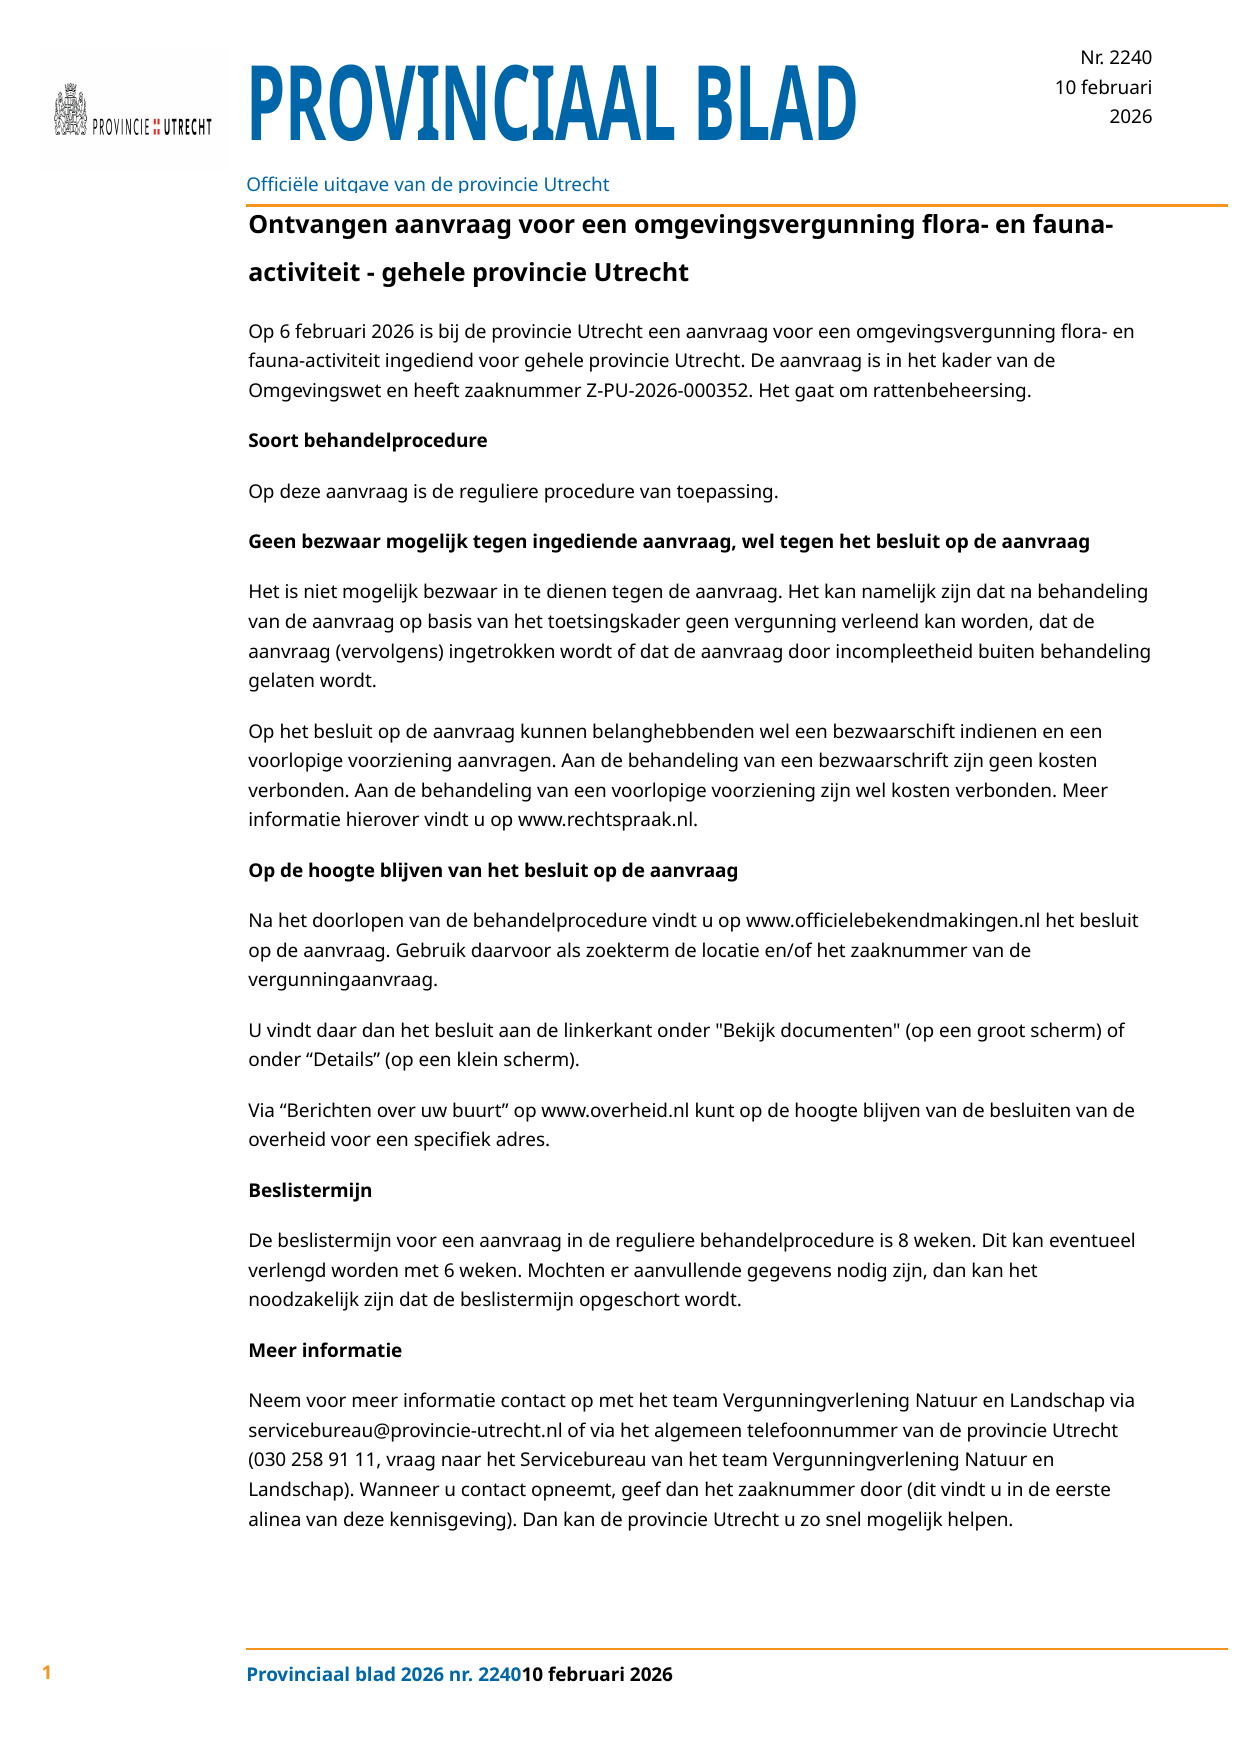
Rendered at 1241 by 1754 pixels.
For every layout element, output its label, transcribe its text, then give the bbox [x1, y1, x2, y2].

text Op de hoogte blijven van het besluit op de aanvraag [248, 857, 1152, 883]
text Meer informatie [248, 1337, 1152, 1363]
text Op het besluit op de aanvraag kunnen belanghebbenden wel een bezwaarschift indienen en een voorlopige voorziening aanvragen. Aan de behandeling van een bezwaarschrift zijn geen kosten verbonden. Aan de behandeling van een voorlopige voorziening zijn wel kosten verbonden. Meer informatie hierover vindt u op www.rechtspraak.nl. [248, 718, 1152, 832]
text Op deze aanvraag is de reguliere procedure van toepassing. [248, 478, 1152, 504]
text Het is niet mogelijk bezwaar in te dienen tegen de aanvraag. Het kan namelijk zijn dat na behandeling van de aanvraag op basis van het toetsingskader geen vergunning verleend kan worden, dat de aanvraag (vervolgens) ingetrokken wordt of dat de aanvraag door incompleetheid buiten behandeling gelaten wordt. [248, 579, 1152, 693]
text Op 6 februari 2026 is bij de provincie Utrecht een aanvraag voor een omgevingsvergunning flora- en fauna-activiteit ingediend voor gehele provincie Utrecht. De aanvraag is in het kader van de Omgevingswet en heeft zaaknummer Z-PU-2026-000352. Het gaat om rattenbeheersing. [248, 318, 1152, 403]
text Via “Berichten over uw buurt” op www.overheid.nl kunt op de hoogte blijven van de besluiten van de overheid voor een specifiek adres. [248, 1097, 1152, 1152]
text Na het doorlopen van de behandelprocedure vindt u op www.officielebekendmakingen.nl het besluit op de aanvraag. Gebruik daarvoor als zoekterm de locatie en/of het zaaknummer van de vergunningaanvraag. [248, 907, 1152, 992]
text Beslistermijn [248, 1177, 1152, 1203]
text Geen bezwaar mogelijk tegen ingediende aanvraag, wel tegen het besluit op de aanvraag [248, 528, 1152, 554]
text De beslistermijn voor een aanvraag in de reguliere behandelprocedure is 8 weken. Dit kan eventueel verlengd worden met 6 weken. Mochten er aanvullende gegevens nodig zijn, dan kan het noodzakelijk zijn dat de beslistermijn opgeschort wordt. [248, 1227, 1152, 1312]
text Neem voor meer informatie contact op met het team Vergunningverlening Natuur en Landschap via servicebureau@provincie-utrecht.nl of via het algemeen telefoonnummer van de provincie Utrecht (030 258 91 11, vraag naar het Servicebureau van het team Vergunningverlening Natuur en Landschap). Wanneer u contact opneemt, geef dan het zaaknummer door (dit vindt u in de eerste alinea van deze kennisgeving). Dan kan de provincie Utrecht u zo snel mogelijk helpen. [248, 1387, 1152, 1532]
picture [41, 47, 231, 172]
text U vindt daar dan het besluit aan de linkerkant onder "Bekijk documenten" (op een groot scherm) of onder “Details” (op een klein scherm). [248, 1017, 1152, 1072]
text Soort behandelprocedure [248, 427, 1152, 453]
text Ontvangen aanvraag voor een omgevingsvergunning flora- en fauna-activiteit - gehele provincie Utrecht [248, 207, 1152, 288]
